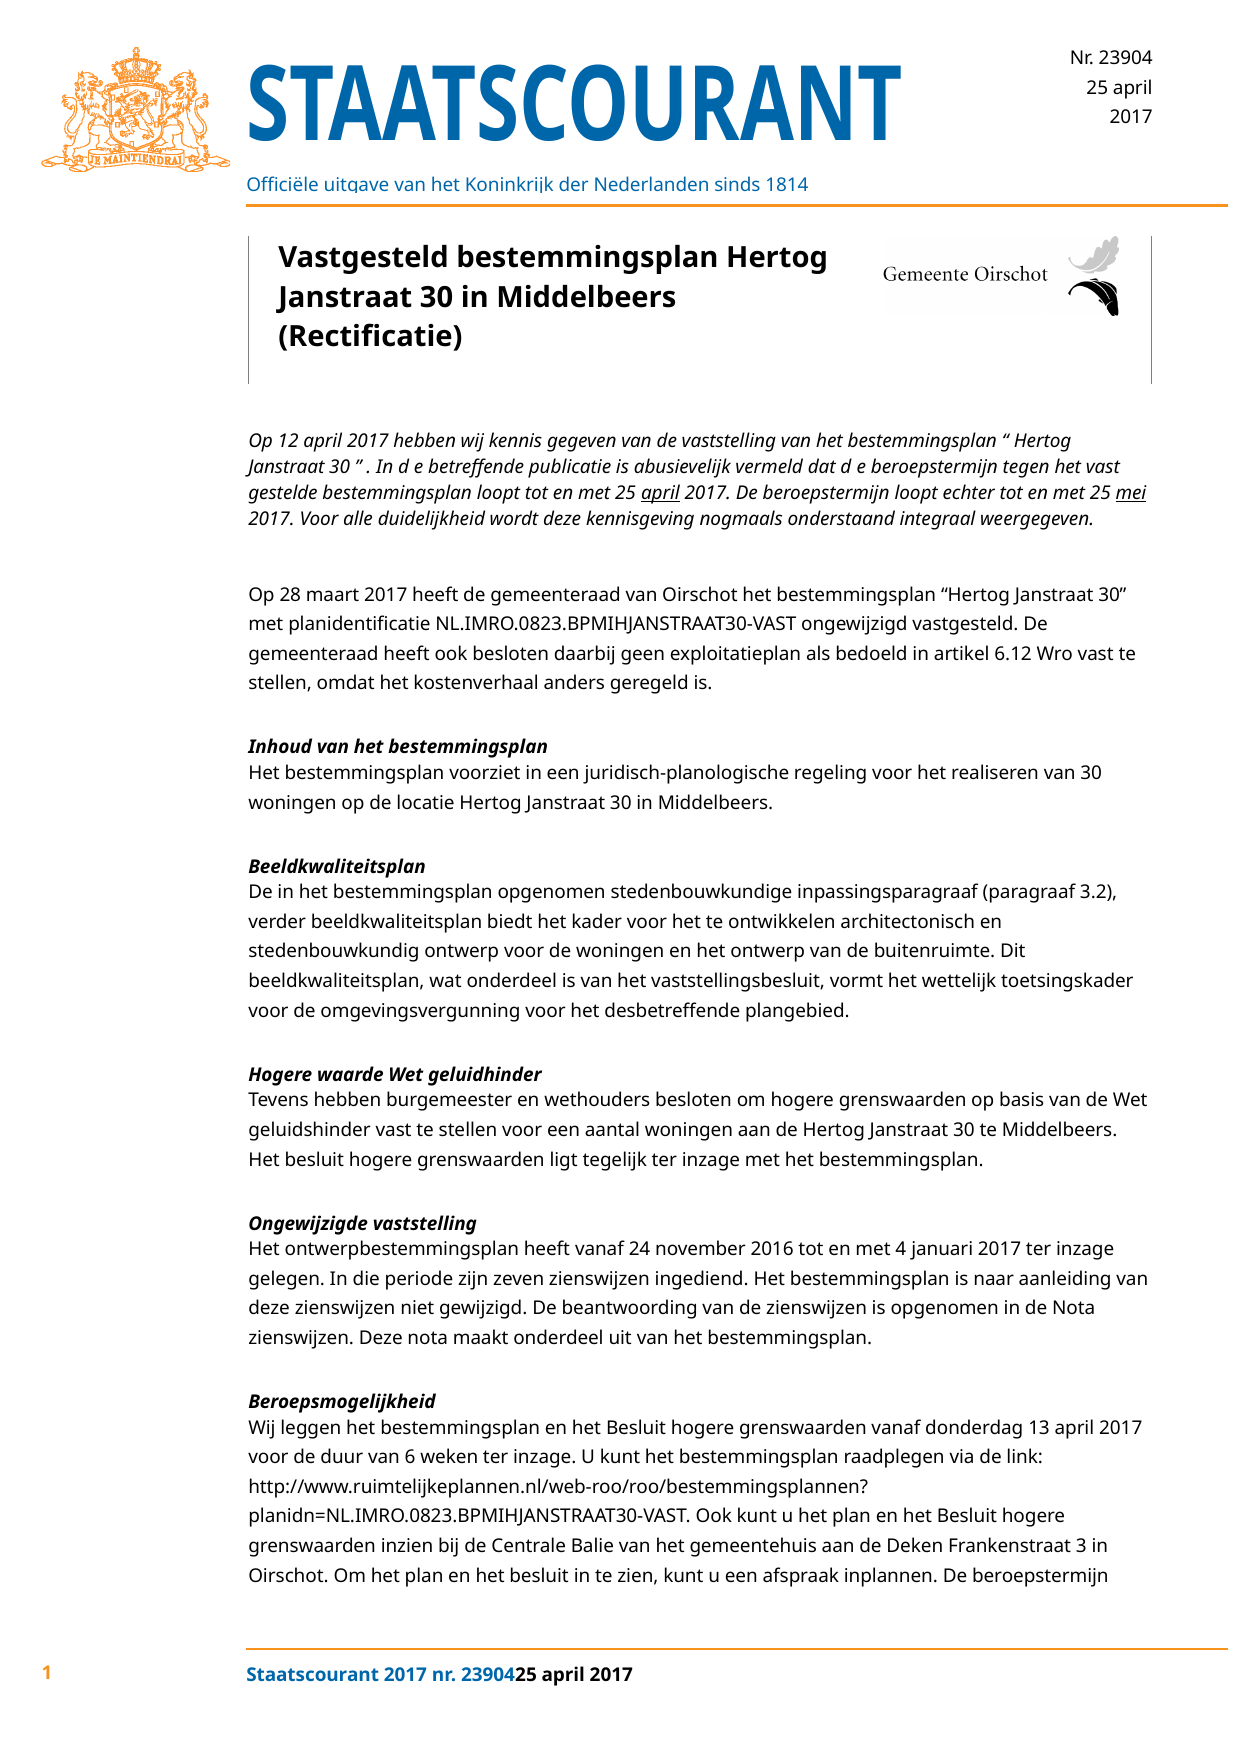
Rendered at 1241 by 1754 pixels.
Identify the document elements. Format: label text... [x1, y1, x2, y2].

text Ongewijzigde vaststelling [248, 1210, 1152, 1235]
text Wij leggen het bestemmingsplan en het Besluit hogere grenswaarden vanaf donderdag 13 april 2017 voor de duur van 6 weken ter inzage. U kunt het bestemmingsplan raadplegen via de link: http://www.ruimtelijkeplannen.nl/web-roo/roo/bestemmingsplannen?planidn=NL.IMRO.0823.BPMIHJANSTRAAT30-VAST. Ook kunt u het plan en het Besluit hogere grenswaarden inzien bij de Centrale Balie van het gemeentehuis aan de Deken Frankenstraat 3 in Oirschot. Om het plan en het besluit in te zien, kunt u een afspraak inplannen. De beroepstermijn [248, 1414, 1152, 1587]
text Inhoud van het bestemmingsplan [248, 733, 1152, 759]
text Op 28 maart 2017 heeft de gemeenteraad van Oirschot het bestemmingsplan “Hertog Janstraat 30” met planidentificatie NL.IMRO.0823.BPMIHJANSTRAAT30-VAST ongewijzigd vastgesteld. De gemeenteraad heeft ook besloten daarbij geen exploitatieplan als bedoeld in artikel 6.12 Wro vast te stellen, omdat het kostenverhaal anders geregeld is. [248, 581, 1152, 695]
picture [41, 47, 231, 172]
text Het bestemmingsplan voorziet in een juridisch-planologische regeling voor het realiseren van 30 woningen op de locatie Hertog Janstraat 30 in Middelbeers. [248, 759, 1152, 814]
text Het ontwerpbestemmingsplan heeft vanaf 24 november 2016 tot en met 4 januari 2017 ter inzage gelegen. In die periode zijn zeven zienswijzen ingediend. Het bestemmingsplan is naar aanleiding van deze zienswijzen niet gewijzigd. De beantwoording van de zienswijzen is opgenomen in de Nota zienswijzen. Deze nota maakt onderdeel uit van het bestemmingsplan. [248, 1235, 1152, 1350]
table_header Vastgesteld bestemmingsplan Hertog Janstraat 30 in Middelbeers (Rectificatie) [249, 236, 850, 384]
table_header [850, 236, 1151, 384]
text Beeldkwaliteitsplan [248, 853, 1152, 878]
text Beroepsmogelijkheid [248, 1388, 1152, 1414]
text Op 12 april 2017 hebben wij kennis gegeven van de vaststelling van het bestemmingsplan “ Hertog Janstraat 30 ” . In d e betreffende publicatie is abusievelijk vermeld dat d e beroepstermijn tegen het vast gestelde bestemmingsplan loopt tot en met 25 april 2017. De beroepstermijn loopt echter tot en met 25 mei 2017. Voor alle duidelijkheid wordt deze kennisgeving nogmaals onderstaand integraal weergegeven. [248, 427, 1152, 530]
picture [882, 236, 1119, 316]
text Hogere waarde Wet geluidhinder [248, 1061, 1152, 1087]
text Tevens hebben burgemeester en wethouders besloten om hogere grenswaarden op basis van de Wet geluidshinder vast te stellen voor een aantal woningen aan de Hertog Janstraat 30 te Middelbeers. Het besluit hogere grenswaarden ligt tegelijk ter inzage met het bestemmingsplan. [248, 1087, 1152, 1171]
text De in het bestemmingsplan opgenomen stedenbouwkundige inpassingsparagraaf (paragraaf 3.2), verder beeldkwaliteitsplan biedt het kader voor het te ontwikkelen architectonisch en stedenbouwkundig ontwerp voor de woningen en het ontwerp van de buitenruimte. Dit beeldkwaliteitsplan, wat onderdeel is van het vaststellingsbesluit, vormt het wettelijk toetsingskader voor de omgevingsvergunning voor het desbetreffende plangebied. [248, 878, 1152, 1023]
